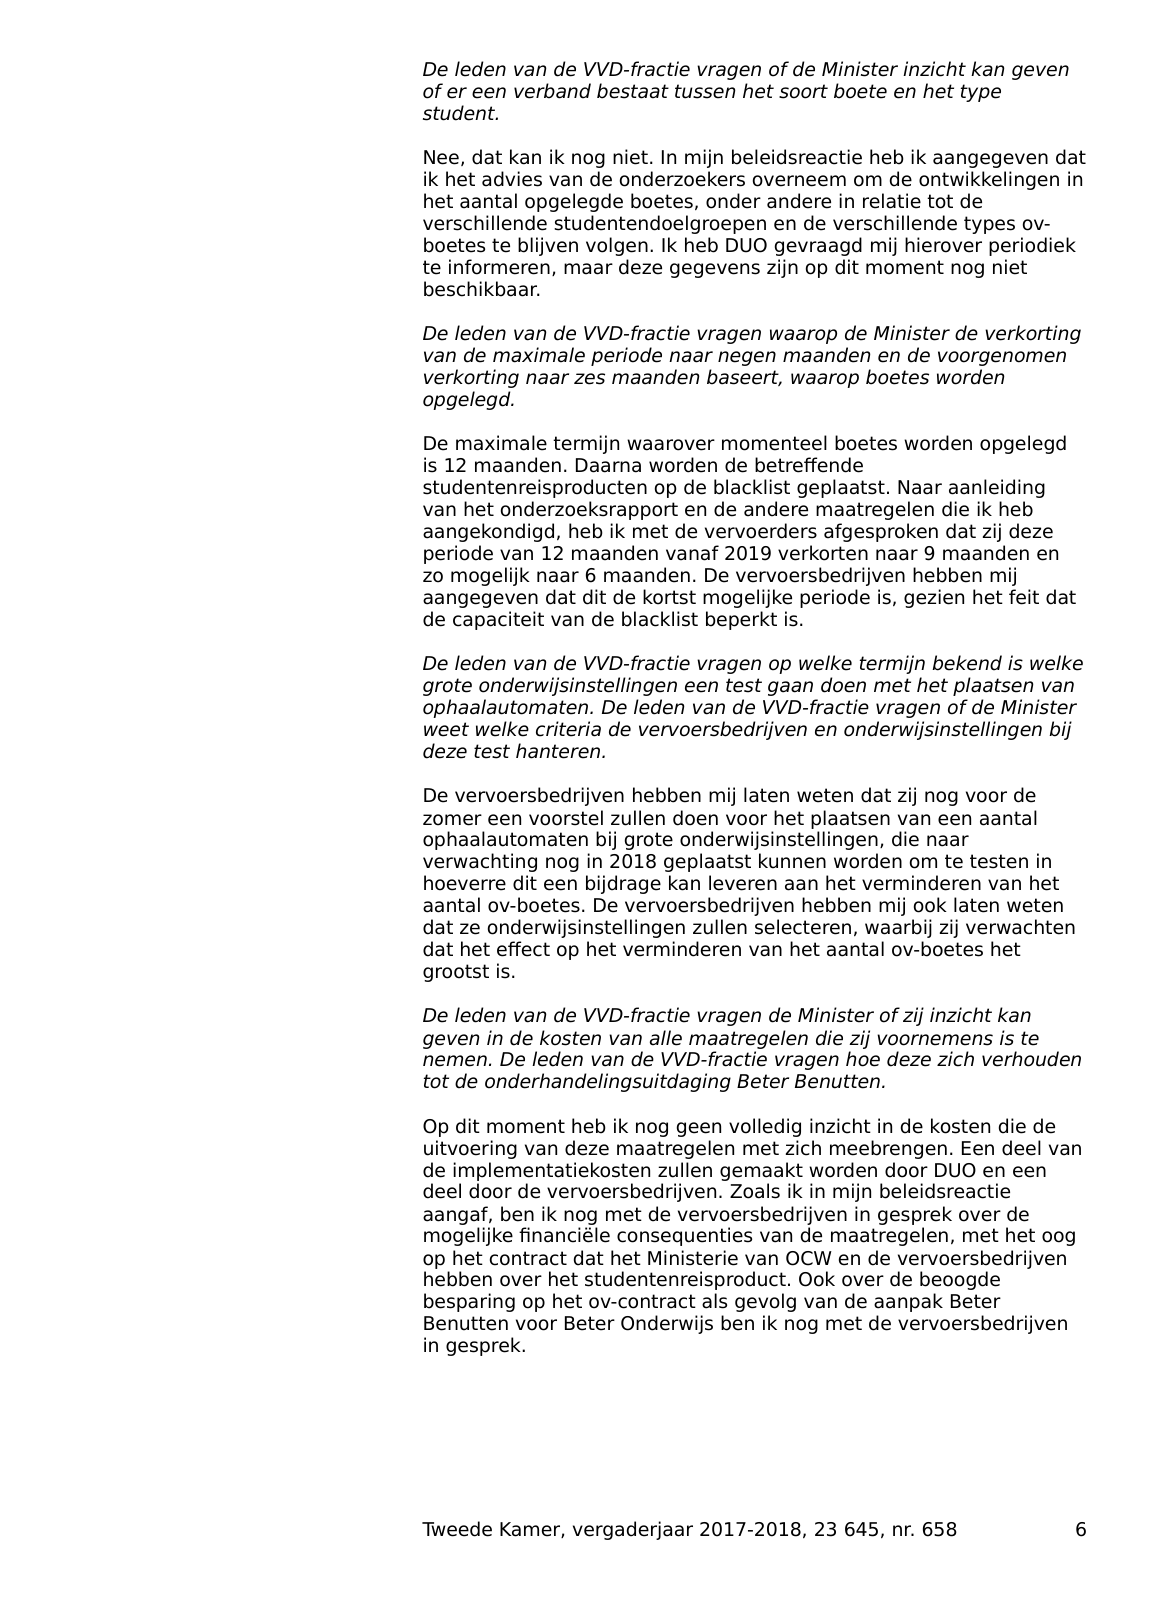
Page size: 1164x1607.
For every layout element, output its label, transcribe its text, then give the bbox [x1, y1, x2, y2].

text De vervoersbedrijven hebben mij laten weten dat zij nog voor de zomer een voorstel zullen doen voor het plaatsen van een aantal ophaalautomaten bij grote onderwijsinstellingen, die naar verwachting nog in 2018 geplaatst kunnen worden om te testen in hoeverre dit een bijdrage kan leveren aan het verminderen van het aantal ov-boetes. De vervoersbedrijven hebben mij ook laten weten dat ze onderwijsinstellingen zullen selecteren, waarbij zij verwachten dat het effect op het verminderen van het aantal ov-boetes het grootst is. [422, 785, 1087, 983]
text Op dit moment heb ik nog geen volledig inzicht in de kosten die de uitvoering van deze maatregelen met zich meebrengen. Een deel van de implementatiekosten zullen gemaakt worden door DUO en een deel door de vervoersbedrijven. Zoals ik in mijn beleidsreactie aangaf, ben ik nog met de vervoersbedrijven in gesprek over de mogelijke financiële consequenties van de maatregelen, met het oog op het contract dat het Ministerie van OCW en de vervoersbedrijven hebben over het studentenreisproduct. Ook over de beoogde besparing op het ov-contract als gevolg van de aanpak Beter Benutten voor Beter Onderwijs ben ik nog met de vervoersbedrijven in gesprek. [422, 1116, 1087, 1357]
text De leden van de VVD-fractie vragen op welke termijn bekend is welke grote onderwijsinstellingen een test gaan doen met het plaatsen van ophaalautomaten. De leden van de VVD-fractie vragen of de Minister weet welke criteria de vervoersbedrijven en onderwijsinstellingen bij deze test hanteren. [422, 653, 1087, 763]
text De leden van de VVD-fractie vragen of de Minister inzicht kan geven of er een verband bestaat tussen het soort boete en het type student. [422, 59, 1087, 125]
text De leden van de VVD-fractie vragen waarop de Minister de verkorting van de maximale periode naar negen maanden en de voorgenomen verkorting naar zes maanden baseert, waarop boetes worden opgelegd. [422, 323, 1087, 411]
text Nee, dat kan ik nog niet. In mijn beleidsreactie heb ik aangegeven dat ik het advies van de onderzoekers overneem om de ontwikkelingen in het aantal opgelegde boetes, onder andere in relatie tot de verschillende studentendoelgroepen en de verschillende types ov-boetes te blijven volgen. Ik heb DUO gevraagd mij hierover periodiek te informeren, maar deze gegevens zijn op dit moment nog niet beschikbaar. [422, 147, 1087, 301]
text De leden van de VVD-fractie vragen de Minister of zij inzicht kan geven in de kosten van alle maatregelen die zij voornemens is te nemen. De leden van de VVD-fractie vragen hoe deze zich verhouden tot de onderhandelingsuitdaging Beter Benutten. [422, 1005, 1087, 1093]
text De maximale termijn waarover momenteel boetes worden opgelegd is 12 maanden. Daarna worden de betreffende studentenreisproducten op de blacklist geplaatst. Naar aanleiding van het onderzoeksrapport en de andere maatregelen die ik heb aangekondigd, heb ik met de vervoerders afgesproken dat zij deze periode van 12 maanden vanaf 2019 verkorten naar 9 maanden en zo mogelijk naar 6 maanden. De vervoersbedrijven hebben mij aangegeven dat dit de kortst mogelijke periode is, gezien het feit dat de capaciteit van de blacklist beperkt is. [422, 433, 1087, 631]
